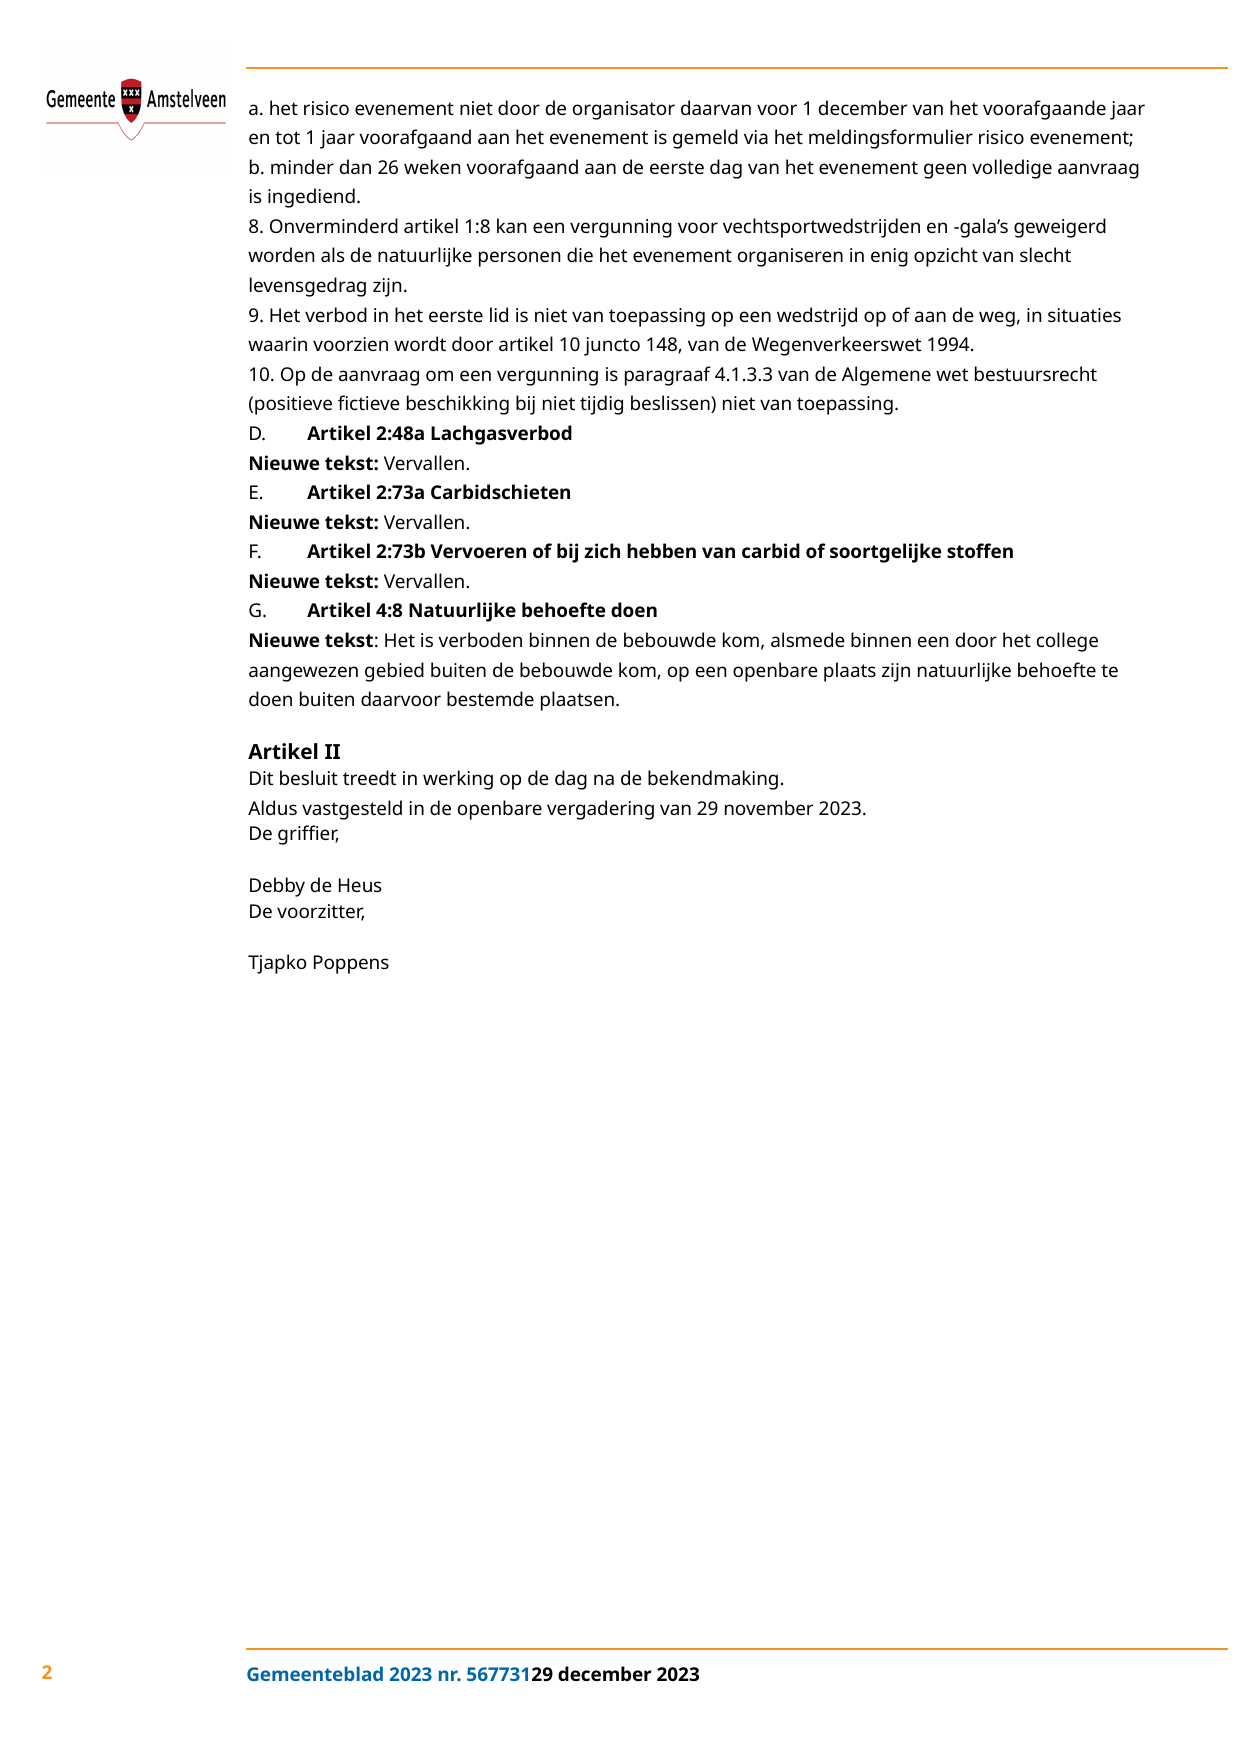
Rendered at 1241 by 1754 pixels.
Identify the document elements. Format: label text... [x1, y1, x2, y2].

text Debby de Heus [248, 872, 1152, 898]
text 9. Het verbod in het eerste lid is niet van toepassing op een wedstrijd op of aan de weg, in situaties waarin voorzien wordt door artikel 10 juncto 148, van de Wegenverkeerswet 1994. [248, 302, 1152, 357]
list Artikel 2:48a Lachgasverbod [248, 420, 1152, 446]
text 8. Onverminderd artikel 1:8 kan een vergunning voor vechtsportwedstrijden en -gala’s geweigerd worden als de natuurlijke personen die het evenement organiseren in enig opzicht van slecht levensgedrag zijn. [248, 213, 1152, 298]
text Nieuwe tekst: Vervallen. [248, 450, 1152, 476]
list Artikel 2:73a Carbidschieten [248, 479, 1152, 505]
text Nieuwe tekst: Vervallen. [248, 509, 1152, 535]
text De griffier, [248, 821, 1152, 846]
text 10. Op de aanvraag om een vergunning is paragraaf 4.1.3.3 van de Algemene wet bestuursrecht (positieve fictieve beschikking bij niet tijdig beslissen) niet van toepassing. [248, 361, 1152, 416]
text Artikel II [248, 737, 1152, 765]
text De voorzitter, [248, 898, 1152, 923]
text Tjapko Poppens [248, 949, 1152, 975]
text Aldus vastgesteld in de openbare vergadering van 29 november 2023. [248, 795, 1152, 821]
list Artikel 4:8 Natuurlijke behoefte doen [248, 598, 1152, 623]
list Artikel 2:73b Vervoeren of bij zich hebben van carbid of soortgelijke stoffen [248, 538, 1152, 564]
text Dit besluit treedt in werking op de dag na de bekendmaking. [248, 765, 1152, 791]
picture [41, 47, 231, 172]
text Nieuwe tekst: Het is verboden binnen de bebouwde kom, alsmede binnen een door het college aangewezen gebied buiten de bebouwde kom, op een openbare plaats zijn natuurlijke behoefte te doen buiten daarvoor bestemde plaatsen. [248, 627, 1152, 712]
text a. het risico evenement niet door de organisator daarvan voor 1 december van het voorafgaande jaar en tot 1 jaar voorafgaand aan het evenement is gemeld via het meldingsformulier risico evenement; [248, 95, 1152, 150]
text b. minder dan 26 weken voorafgaand aan de eerste dag van het evenement geen volledige aanvraag is ingediend. [248, 154, 1152, 209]
text Nieuwe tekst: Vervallen. [248, 568, 1152, 594]
